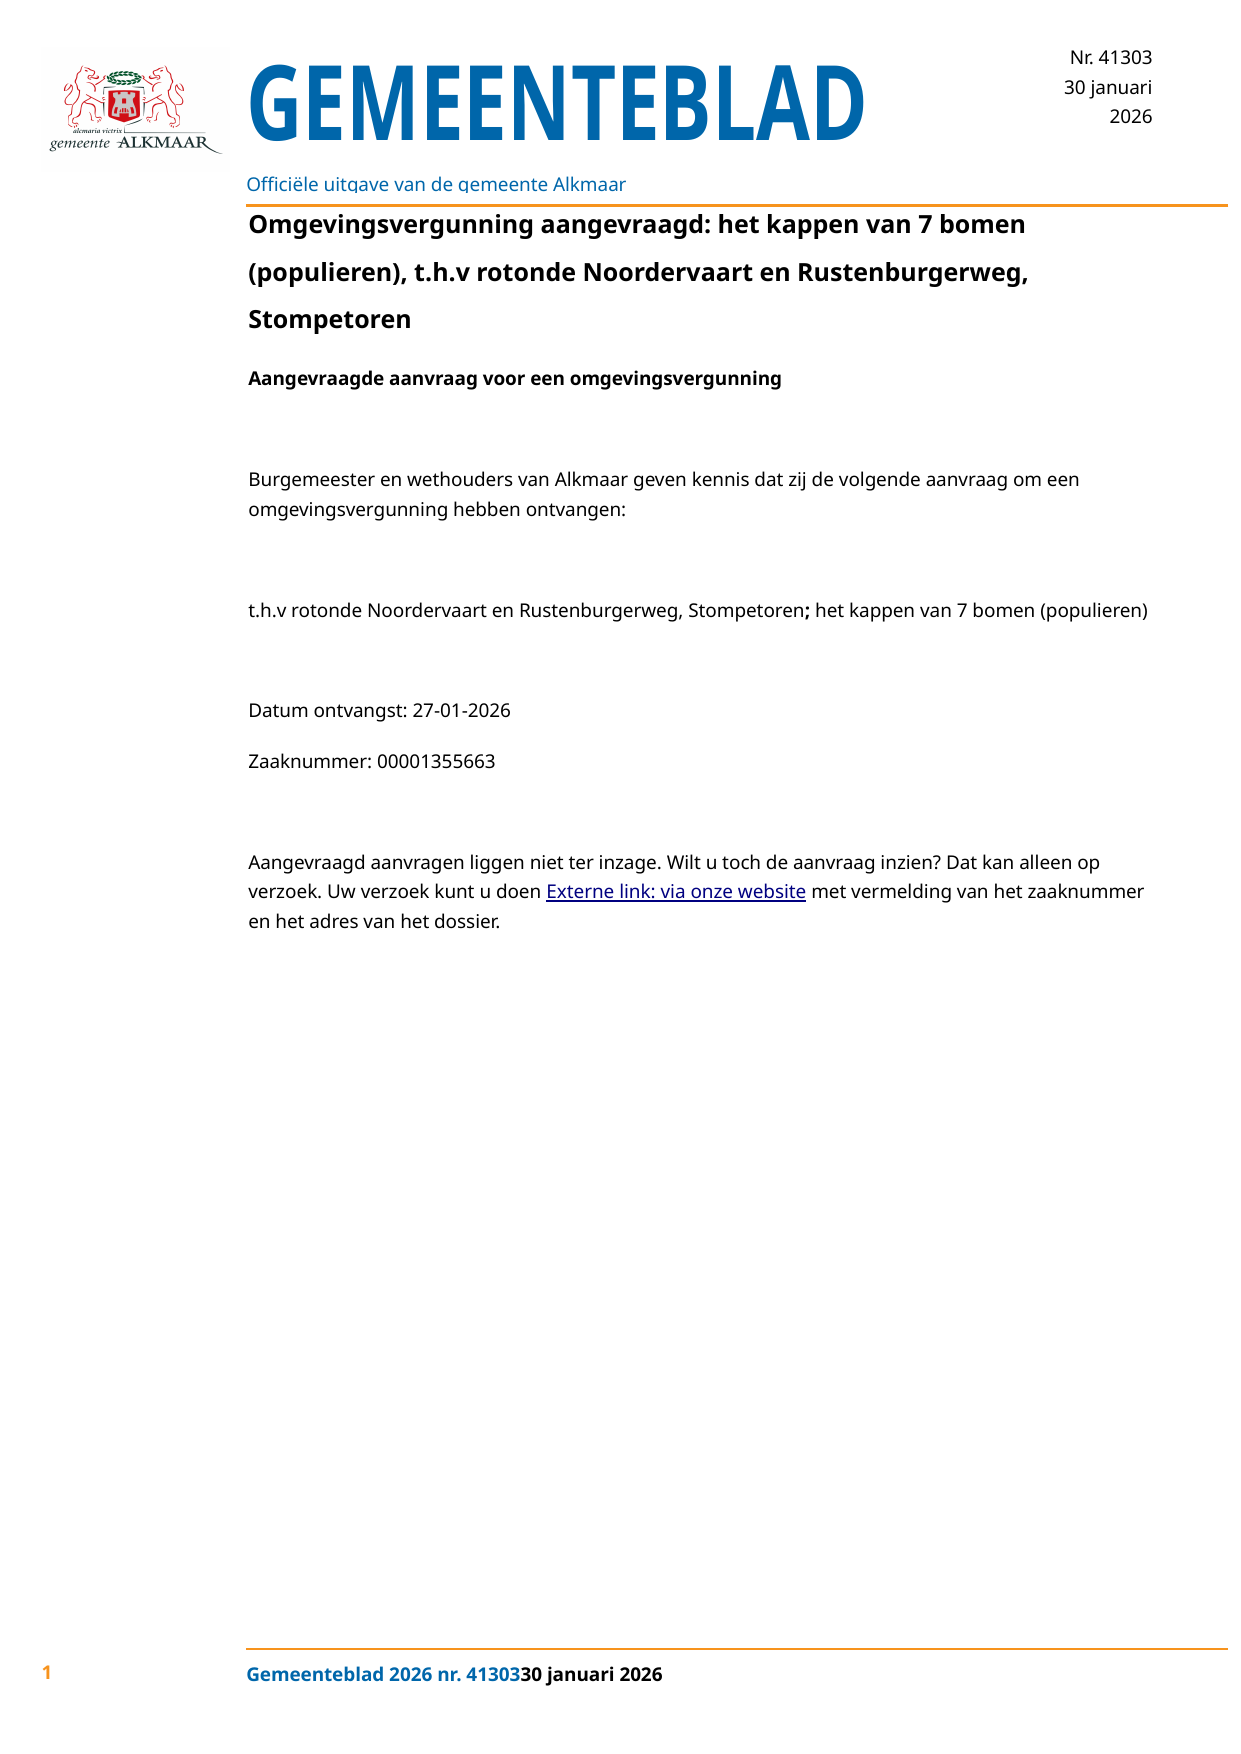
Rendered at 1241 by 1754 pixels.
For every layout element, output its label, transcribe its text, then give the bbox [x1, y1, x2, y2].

text Burgemeester en wethouders van Alkmaar geven kennis dat zij de volgende aanvraag om een omgevingsvergunning hebben ontvangen: [248, 466, 1152, 522]
text Omgevingsvergunning aangevraagd: het kappen van 7 bomen (populieren), t.h.v rotonde Noordervaart en Rustenburgerweg, Stompetoren [248, 207, 1152, 336]
text Datum ontvangst: 27-01-2026 [248, 698, 1152, 723]
text Zaaknummer: 00001355663 [248, 748, 1152, 774]
picture [41, 47, 231, 172]
text Aangevraagd aanvragen liggen niet ter inzage. Wilt u toch de aanvraag inzien? Dat kan alleen op verzoek. Uw verzoek kunt u doen Externe link: via onze website met vermelding van het zaaknummer en het adres van het dossier. [248, 849, 1152, 934]
text t.h.v rotonde Noordervaart en Rustenburgerweg, Stompetoren; het kappen van 7 bomen (populieren) [248, 597, 1152, 622]
text Aangevraagde aanvraag voor een omgevingsvergunning [248, 366, 1152, 391]
